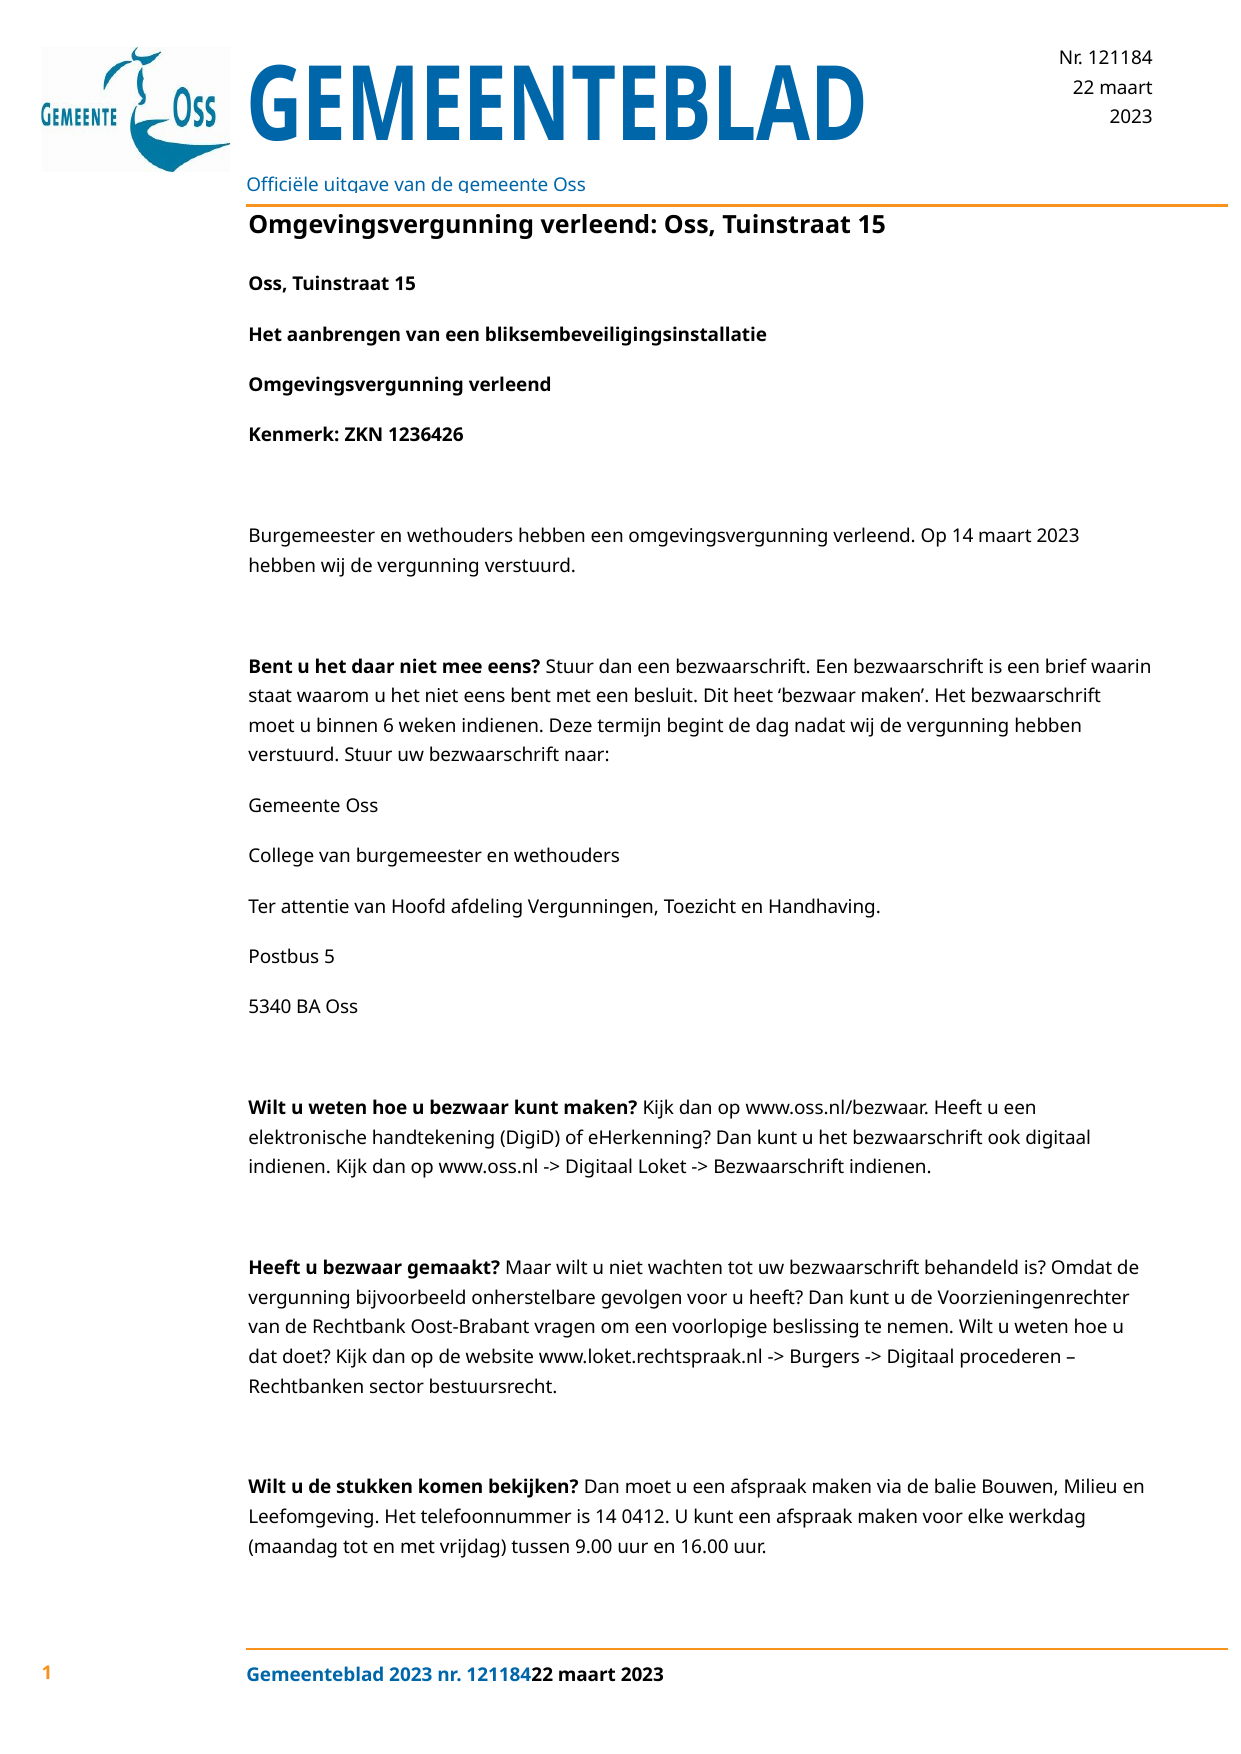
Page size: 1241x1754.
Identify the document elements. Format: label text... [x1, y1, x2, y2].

text Het aanbrengen van een bliksembeveiligingsinstallatie [248, 321, 1152, 346]
text Heeft u bezwaar gemaakt? Maar wilt u niet wachten tot uw bezwaarschrift behandeld is? Omdat de vergunning bijvoorbeeld onherstelbare gevolgen voor u heeft? Dan kunt u de Voorzieningenrechter van de Rechtbank Oost-Brabant vragen om een voorlopige beslissing te nemen. Wilt u weten hoe u dat doet? Kijk dan op de website www.loket.rechtspraak.nl -> Burgers -> Digitaal procederen – Rechtbanken sector bestuursrecht. [248, 1254, 1152, 1398]
text Wilt u weten hoe u bezwaar kunt maken? Kijk dan op www.oss.nl/bezwaar. Heeft u een elektronische handtekening (DigiD) of eHerkenning? Dan kunt u het bezwaarschrift ook digitaal indienen. Kijk dan op www.oss.nl -> Digitaal Loket -> Bezwaarschrift indienen. [248, 1094, 1152, 1179]
text Bent u het daar niet mee eens? Stuur dan een bezwaarschrift. Een bezwaarschrift is een brief waarin staat waarom u het niet eens bent met een besluit. Dit heet ‘bezwaar maken’. Het bezwaarschrift moet u binnen 6 weken indienen. Deze termijn begint de dag nadat wij de vergunning hebben verstuurd. Stuur uw bezwaarschrift naar: [248, 653, 1152, 767]
text 5340 BA Oss [248, 994, 1152, 1019]
text Oss, Tuinstraat 15 [248, 270, 1152, 296]
text Omgevingsvergunning verleend [248, 371, 1152, 397]
text Postbus 5 [248, 943, 1152, 969]
text Omgevingsvergunning verleend: Oss, Tuinstraat 15 [248, 207, 1152, 241]
text College van burgemeester en wethouders [248, 842, 1152, 868]
text Kenmerk: ZKN 1236426 [248, 422, 1152, 447]
picture [41, 47, 231, 172]
text Ter attentie van Hoofd afdeling Vergunningen, Toezicht en Handhaving. [248, 893, 1152, 918]
text Burgemeester en wethouders hebben een omgevingsvergunning verleend. Op 14 maart 2023 hebben wij de vergunning verstuurd. [248, 522, 1152, 578]
text Wilt u de stukken komen bekijken? Dan moet u een afspraak maken via de balie Bouwen, Milieu en Leefomgeving. Het telefoonnummer is 14 0412. U kunt een afspraak maken voor elke werkdag (maandag tot en met vrijdag) tussen 9.00 uur en 16.00 uur. [248, 1474, 1152, 1558]
text Gemeente Oss [248, 792, 1152, 818]
